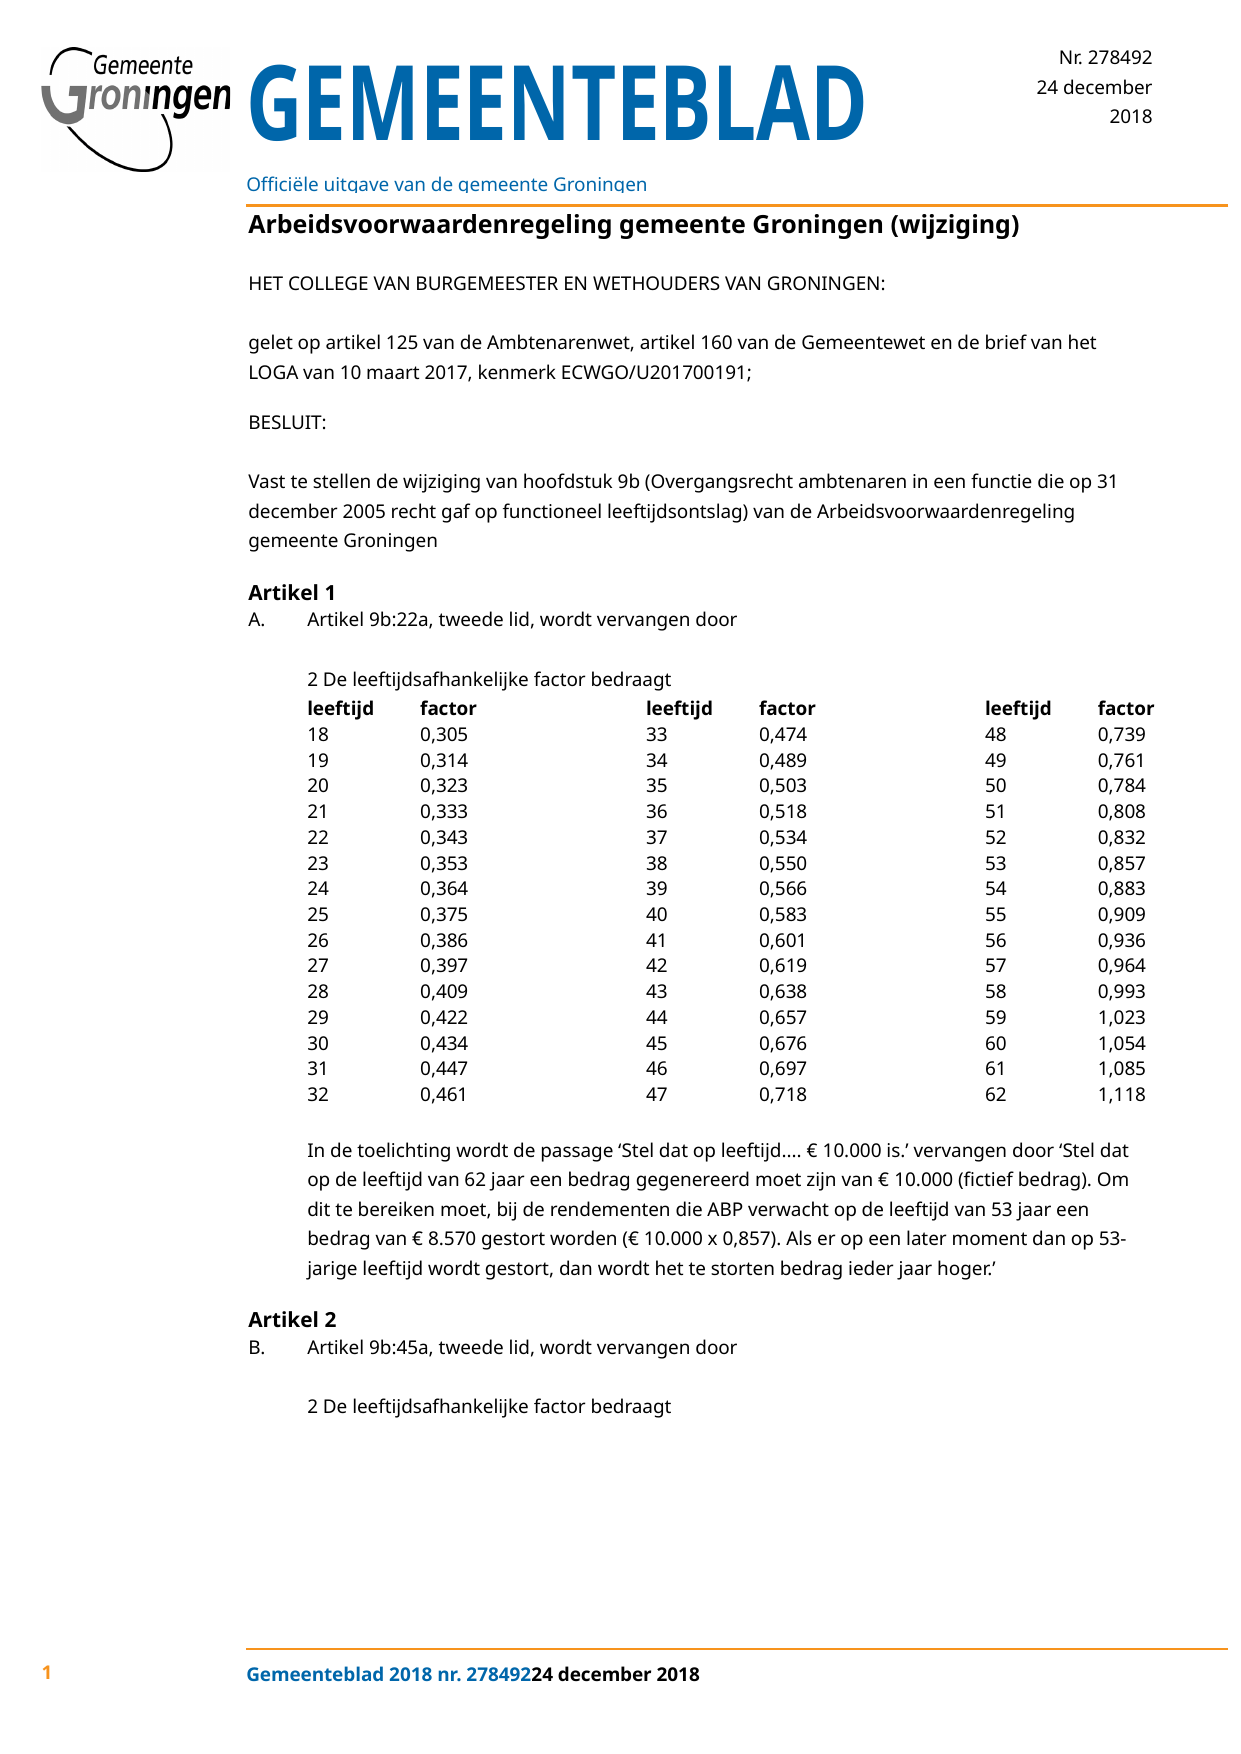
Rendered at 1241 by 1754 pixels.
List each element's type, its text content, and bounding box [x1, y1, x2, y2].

table_cell [533, 1004, 646, 1030]
table_cell 0,583 [759, 901, 872, 927]
table_cell [533, 901, 646, 927]
table_cell 0,353 [420, 850, 533, 876]
text Vast te stellen de wijziging van hoofdstuk 9b (Overgangsrecht ambtenaren in een functie die op 31 december 2005 recht gaf op functioneel leeftijdsontslag) van de Arbeidsvoorwaardenregeling gemeente Groningen [248, 468, 1152, 553]
table_cell [533, 824, 646, 850]
table_cell [533, 1056, 646, 1081]
table_cell 32 [307, 1081, 420, 1107]
table_cell 0,534 [759, 824, 872, 850]
table_cell 19 [307, 747, 420, 773]
table_cell 0,697 [759, 1056, 872, 1081]
table_cell 47 [646, 1081, 759, 1107]
table_cell 0,601 [759, 927, 872, 953]
table_cell 0,909 [1098, 901, 1211, 927]
table_cell [872, 979, 985, 1004]
table_cell [872, 901, 985, 927]
table_cell 0,657 [759, 1004, 872, 1030]
table_cell 28 [307, 979, 420, 1004]
table_cell [533, 1081, 646, 1107]
table_cell 33 [646, 721, 759, 747]
table_header factor [420, 695, 533, 721]
table_cell 50 [985, 773, 1098, 798]
list 2 De leeftijdsafhankelijke factor bedraagt [248, 666, 1152, 691]
table_cell [872, 798, 985, 824]
table_cell [872, 1056, 985, 1081]
table_cell 53 [985, 850, 1098, 876]
table_cell [533, 1030, 646, 1056]
table_cell 56 [985, 927, 1098, 953]
table_cell 0,638 [759, 979, 872, 1004]
table_header [872, 695, 985, 721]
table_cell 46 [646, 1056, 759, 1081]
table_cell 1,085 [1098, 1056, 1211, 1081]
table_cell [533, 927, 646, 953]
table_cell 0,550 [759, 850, 872, 876]
table_cell [872, 876, 985, 901]
table_cell 40 [646, 901, 759, 927]
table_cell 0,993 [1098, 979, 1211, 1004]
table_header [533, 695, 646, 721]
table_cell 44 [646, 1004, 759, 1030]
table_cell 0,305 [420, 721, 533, 747]
table_cell [533, 979, 646, 1004]
table_cell 0,761 [1098, 747, 1211, 773]
table_cell 0,323 [420, 773, 533, 798]
table_cell 62 [985, 1081, 1098, 1107]
table_cell 29 [307, 1004, 420, 1030]
table_cell 45 [646, 1030, 759, 1056]
list Artikel 9b:45a, tweede lid, wordt vervangen door [248, 1334, 1152, 1360]
table_cell 0,566 [759, 876, 872, 901]
table_cell 0,422 [420, 1004, 533, 1030]
table_header factor [759, 695, 872, 721]
text Arbeidsvoorwaardenregeling gemeente Groningen (wijziging) [248, 207, 1152, 241]
table_cell 0,397 [420, 953, 533, 978]
table_cell 0,333 [420, 798, 533, 824]
table_cell [533, 850, 646, 876]
table_header leeftijd [985, 695, 1098, 721]
table_cell 37 [646, 824, 759, 850]
table_cell 39 [646, 876, 759, 901]
table_cell [872, 747, 985, 773]
table_cell 0,718 [759, 1081, 872, 1107]
text BESLUIT: [248, 409, 1152, 435]
table_cell 54 [985, 876, 1098, 901]
table_cell 1,118 [1098, 1081, 1211, 1107]
table_header leeftijd [307, 695, 420, 721]
table_cell 0,409 [420, 979, 533, 1004]
list In de toelichting wordt de passage ‘Stel dat op leeftijd.... € 10.000 is.’ vervangen door ‘Stel dat op de leeftijd van 62 jaar een bedrag gegenereerd moet zijn van € 10.000 (fictief bedrag). Om dit te bereiken moet, bij de rendementen die ABP verwacht op de leeftijd van 53 jaar een bedrag van € 8.570 gestort worden (€ 10.000 x 0,857). Als er op een later moment dan op 53-jarige leeftijd wordt gestort, dan wordt het te storten bedrag ieder jaar hoger.’ [248, 1137, 1152, 1281]
table_cell [533, 953, 646, 978]
table_cell 0,739 [1098, 721, 1211, 747]
table_header leeftijd [646, 695, 759, 721]
table_cell [872, 773, 985, 798]
table_cell 0,518 [759, 798, 872, 824]
table_cell 0,964 [1098, 953, 1211, 978]
table_cell 1,054 [1098, 1030, 1211, 1056]
table_cell 0,808 [1098, 798, 1211, 824]
table_cell 20 [307, 773, 420, 798]
table_cell [872, 721, 985, 747]
table_cell 18 [307, 721, 420, 747]
table_cell 0,832 [1098, 824, 1211, 850]
list 2 De leeftijdsafhankelijke factor bedraagt [248, 1393, 1152, 1419]
table_cell 0,503 [759, 773, 872, 798]
table_cell 60 [985, 1030, 1098, 1056]
table_cell 0,343 [420, 824, 533, 850]
table_cell 35 [646, 773, 759, 798]
table_cell 27 [307, 953, 420, 978]
table_cell [872, 824, 985, 850]
table_cell 0,857 [1098, 850, 1211, 876]
table_cell 52 [985, 824, 1098, 850]
table_cell 43 [646, 979, 759, 1004]
table_cell 31 [307, 1056, 420, 1081]
table_cell 59 [985, 1004, 1098, 1030]
table_cell [872, 1004, 985, 1030]
table_cell 0,375 [420, 901, 533, 927]
table_cell 30 [307, 1030, 420, 1056]
table_cell [872, 953, 985, 978]
table_cell 26 [307, 927, 420, 953]
table_cell [533, 747, 646, 773]
text HET COLLEGE VAN BURGEMEESTER EN WETHOUDERS VAN GRONINGEN: [248, 270, 1152, 296]
table_cell 0,447 [420, 1056, 533, 1081]
table_cell 22 [307, 824, 420, 850]
table_cell 34 [646, 747, 759, 773]
text gelet op artikel 125 van de Ambtenarenwet, artikel 160 van de Gemeentewet en de brief van het LOGA van 10 maart 2017, kenmerk ECWGO/U201700191; [248, 329, 1152, 385]
table_cell [872, 850, 985, 876]
table_cell 25 [307, 901, 420, 927]
table_cell 42 [646, 953, 759, 978]
table_cell 49 [985, 747, 1098, 773]
table_cell 48 [985, 721, 1098, 747]
table_cell 0,434 [420, 1030, 533, 1056]
table_cell [872, 927, 985, 953]
table_cell 1,023 [1098, 1004, 1211, 1030]
table_cell 0,474 [759, 721, 872, 747]
table_header factor [1098, 695, 1211, 721]
table_cell 41 [646, 927, 759, 953]
table_cell 0,489 [759, 747, 872, 773]
table_cell 0,676 [759, 1030, 872, 1056]
table_cell 23 [307, 850, 420, 876]
table_cell 38 [646, 850, 759, 876]
table_cell 0,936 [1098, 927, 1211, 953]
table_cell 55 [985, 901, 1098, 927]
table_cell [533, 721, 646, 747]
list Artikel 9b:22a, tweede lid, wordt vervangen door [248, 607, 1152, 632]
table_cell 0,883 [1098, 876, 1211, 901]
picture [41, 47, 231, 172]
table_cell 51 [985, 798, 1098, 824]
table_cell 0,314 [420, 747, 533, 773]
table_cell [872, 1030, 985, 1056]
table_cell 0,461 [420, 1081, 533, 1107]
table_cell [533, 798, 646, 824]
table_cell [533, 876, 646, 901]
table_cell [872, 1081, 985, 1107]
table_cell 57 [985, 953, 1098, 978]
table_cell 36 [646, 798, 759, 824]
text Artikel 1 [248, 578, 1152, 607]
table_cell [533, 773, 646, 798]
table_cell 0,386 [420, 927, 533, 953]
table_cell 58 [985, 979, 1098, 1004]
table_cell 0,364 [420, 876, 533, 901]
table_cell 0,619 [759, 953, 872, 978]
table_cell 0,784 [1098, 773, 1211, 798]
table_cell 21 [307, 798, 420, 824]
text Artikel 2 [248, 1306, 1152, 1334]
table_cell 24 [307, 876, 420, 901]
table_cell 61 [985, 1056, 1098, 1081]
